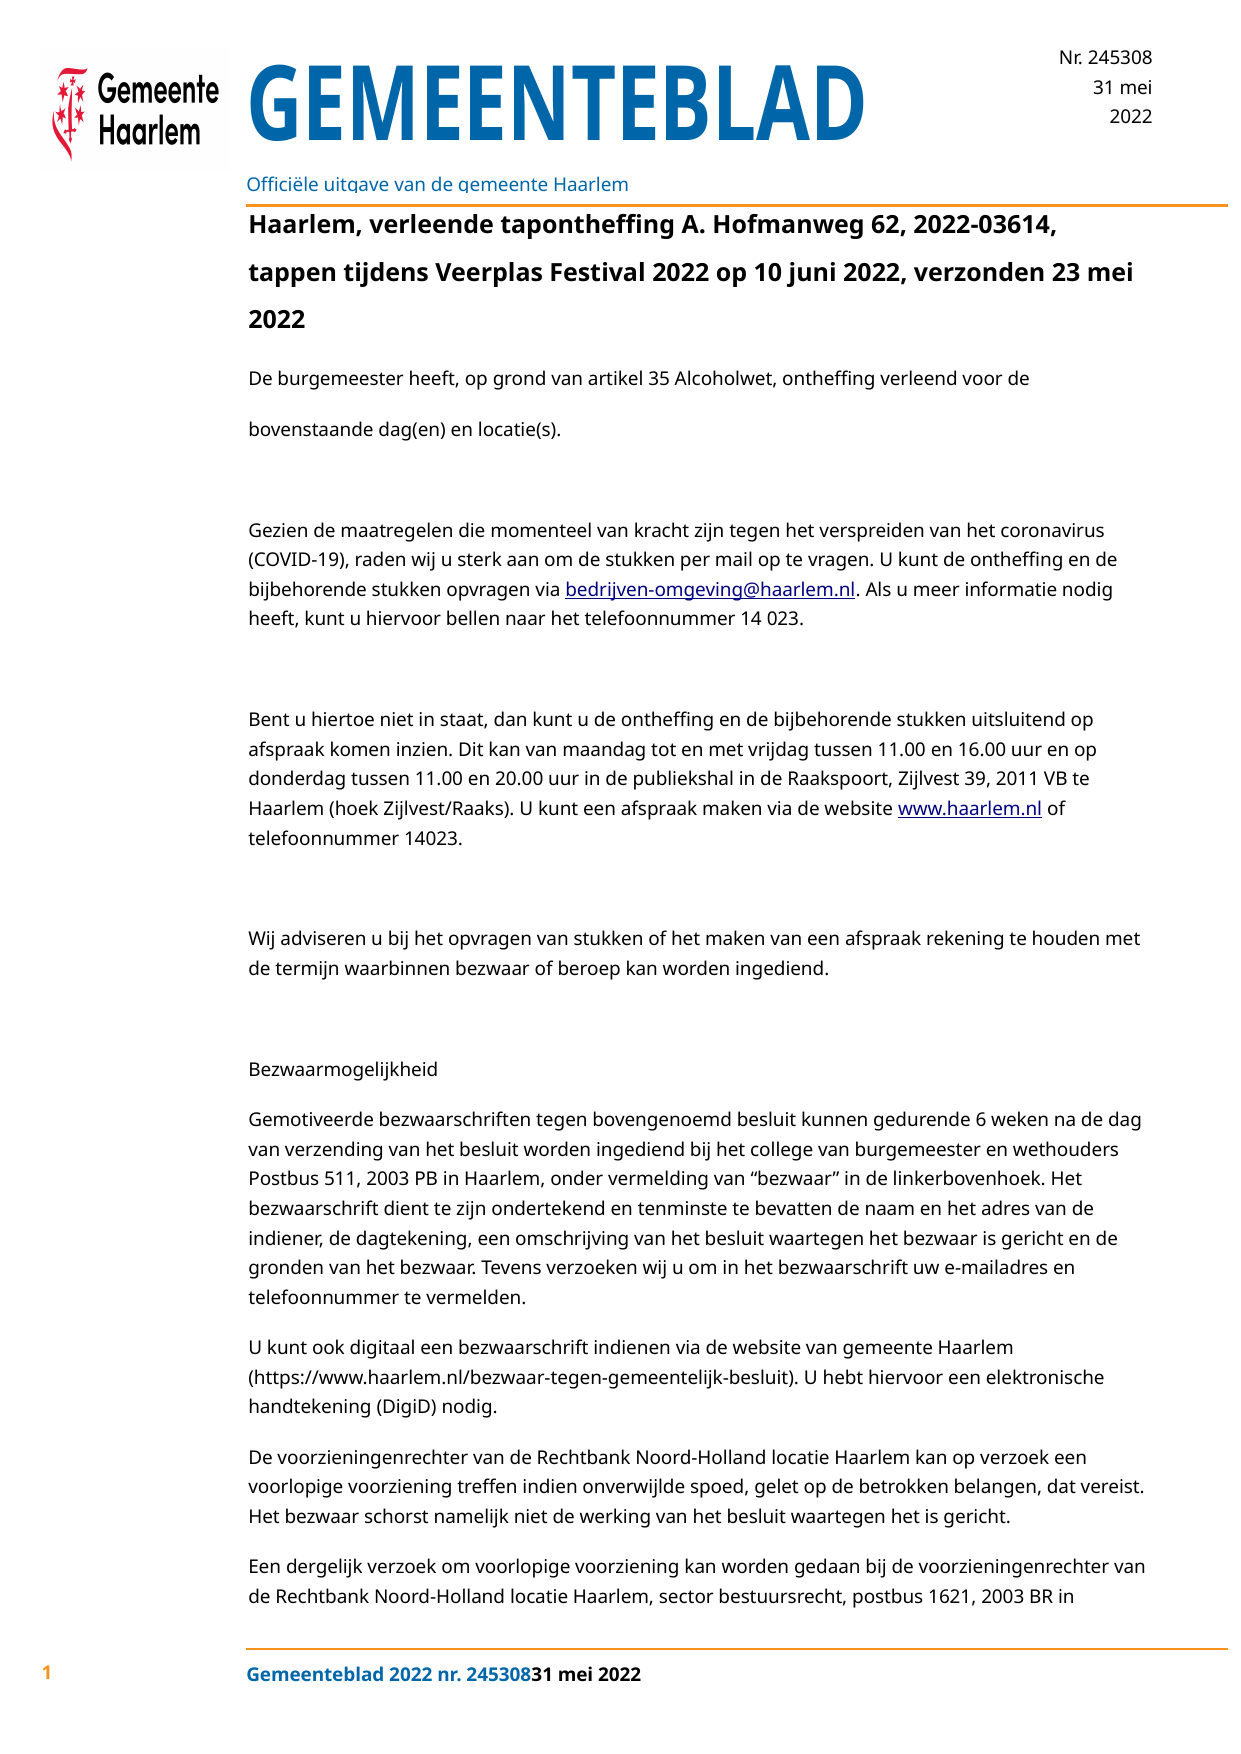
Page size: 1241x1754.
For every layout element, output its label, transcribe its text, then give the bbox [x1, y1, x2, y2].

text Haarlem, verleende tapontheffing A. Hofmanweg 62, 2022-03614, tappen tijdens Veerplas Festival 2022 op 10 juni 2022, verzonden 23 mei 2022 [248, 207, 1152, 336]
text De voorzieningenrechter van de Rechtbank Noord-Holland locatie Haarlem kan op verzoek een voorlopige voorziening treffen indien onverwijlde spoed, gelet op de betrokken belangen, dat vereist. Het bezwaar schorst namelijk niet de werking van het besluit waartegen het is gericht. [248, 1444, 1152, 1529]
text Gemotiveerde bezwaarschriften tegen bovengenoemd besluit kunnen gedurende 6 weken na de dag van verzending van het besluit worden ingediend bij het college van burgemeester en wethouders Postbus 511, 2003 PB in Haarlem, onder vermelding van “bezwaar” in de linkerbovenhoek. Het bezwaarschrift dient te zijn ondertekend en tenminste te bevatten de naam en het adres van de indiener, de dagtekening, een omschrijving van het besluit waartegen het bezwaar is gericht en de gronden van het bezwaar. Tevens verzoeken wij u om in het bezwaarschrift uw e-mailadres en telefoonnummer te vermelden. [248, 1106, 1152, 1309]
picture [41, 47, 231, 172]
text De burgemeester heeft, op grond van artikel 35 Alcoholwet, ontheffing verleend voor de [248, 366, 1152, 391]
text Gezien de maatregelen die momenteel van kracht zijn tegen het verspreiden van het coronavirus (COVID-19), raden wij u sterk aan om de stukken per mail op te vragen. U kunt de ontheffing en de bijbehorende stukken opvragen via bedrijven-omgeving@haarlem.nl. Als u meer informatie nodig heeft, kunt u hiervoor bellen naar het telefoonnummer 14 023. [248, 517, 1152, 631]
text bovenstaande dag(en) en locatie(s). [248, 416, 1152, 442]
text U kunt ook digitaal een bezwaarschrift indienen via de website van gemeente Haarlem (https://www.haarlem.nl/bezwaar-tegen-gemeentelijk-besluit). U hebt hiervoor een elektronische handtekening (DigiD) nodig. [248, 1334, 1152, 1419]
text Een dergelijk verzoek om voorlopige voorziening kan worden gedaan bij de voorzieningenrechter van de Rechtbank Noord-Holland locatie Haarlem, sector bestuursrecht, postbus 1621, 2003 BR in [248, 1553, 1152, 1609]
text Bezwaarmogelijkheid [248, 1056, 1152, 1082]
text Bent u hiertoe niet in staat, dan kunt u de ontheffing en de bijbehorende stukken uitsluitend op afspraak komen inzien. Dit kan van maandag tot en met vrijdag tussen 11.00 en 16.00 uur en op donderdag tussen 11.00 en 20.00 uur in de publiekshal in de Raakspoort, Zijlvest 39, 2011 VB te Haarlem (hoek Zijlvest/Raaks). U kunt een afspraak maken via de website www.haarlem.nl of telefoonnummer 14023. [248, 706, 1152, 850]
text Wij adviseren u bij het opvragen van stukken of het maken van een afspraak rekening te houden met de termijn waarbinnen bezwaar of beroep kan worden ingediend. [248, 926, 1152, 981]
